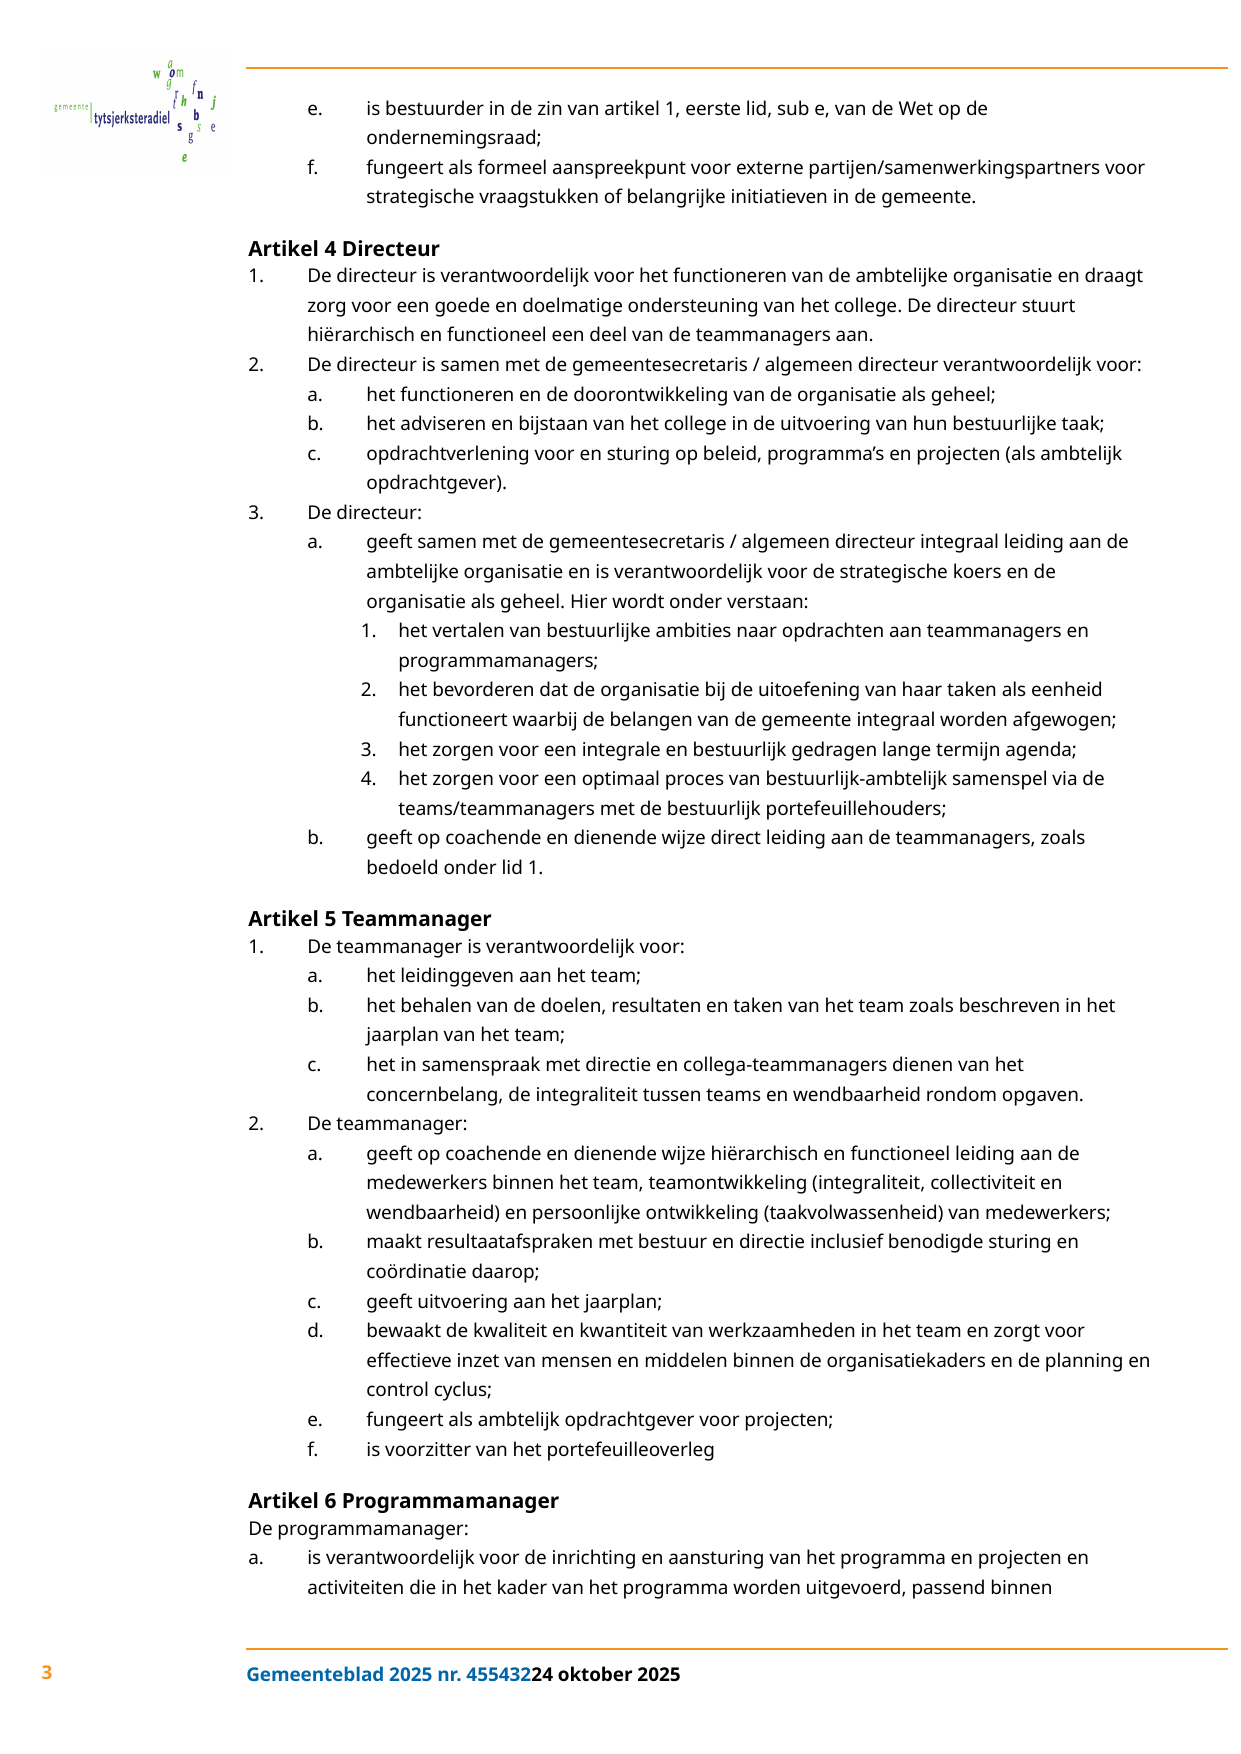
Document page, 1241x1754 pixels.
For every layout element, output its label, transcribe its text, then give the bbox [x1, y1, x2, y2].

list het bevorderen dat de organisatie bij de uitoefening van haar taken als eenheid functioneert waarbij de belangen van de gemeente integraal worden afgewogen; [361, 677, 1152, 732]
list het vertalen van bestuurlijke ambities naar opdrachten aan teammanagers en programmamanagers; [361, 617, 1152, 673]
list De teammanager: [248, 1110, 1152, 1136]
list maakt resultaatafspraken met bestuur en directie inclusief benodigde sturing en coördinatie daarop; [307, 1229, 1152, 1284]
list is voorzitter van het portefeuilleoverleg [307, 1436, 1152, 1462]
text Artikel 4 Directeur [248, 234, 1152, 262]
list het functioneren en de doorontwikkeling van de organisatie als geheel; [307, 381, 1152, 406]
list geeft op coachende en dienende wijze hiërarchisch en functioneel leiding aan de medewerkers binnen het team, teamontwikkeling (integraliteit, collectiviteit en wendbaarheid) en persoonlijke ontwikkeling (taakvolwassenheid) van medewerkers; [307, 1140, 1152, 1225]
text Artikel 6 Programmamanager [248, 1486, 1152, 1515]
list het zorgen voor een optimaal proces van bestuurlijk-ambtelijk samenspel via de teams/teammanagers met de bestuurlijk portefeuillehouders; [361, 765, 1152, 821]
list De teammanager is verantwoordelijk voor: [248, 933, 1152, 959]
list opdrachtverlening voor en sturing op beleid, programma’s en projecten (als ambtelijk opdrachtgever). [307, 440, 1152, 495]
list fungeert als formeel aanspreekpunt voor externe partijen/samenwerkingspartners voor strategische vraagstukken of belangrijke initiatieven in de gemeente. [307, 154, 1152, 209]
list het in samenspraak met directie en collega-teammanagers dienen van het concernbelang, de integraliteit tussen teams en wendbaarheid rondom opgaven. [307, 1051, 1152, 1107]
text De programmamanager: [248, 1515, 1152, 1540]
list is verantwoordelijk voor de inrichting en aansturing van het programma en projecten en activiteiten die in het kader van het programma worden uitgevoerd, passend binnen [248, 1544, 1152, 1599]
list bewaakt de kwaliteit en kwantiteit van werkzaamheden in het team en zorgt voor effectieve inzet van mensen en middelen binnen de organisatiekaders en de planning en control cyclus; [307, 1317, 1152, 1402]
list is bestuurder in de zin van artikel 1, eerste lid, sub e, van de Wet op de ondernemingsraad; [307, 95, 1152, 150]
list De directeur is verantwoordelijk voor het functioneren van de ambtelijke organisatie en draagt zorg voor een goede en doelmatige ondersteuning van het college. De directeur stuurt hiërarchisch en functioneel een deel van de teammanagers aan. [248, 262, 1152, 347]
list geeft uitvoering aan het jaarplan; [307, 1288, 1152, 1314]
list De directeur is samen met de gemeentesecretaris / algemeen directeur verantwoordelijk voor: [248, 351, 1152, 377]
list De directeur: [248, 499, 1152, 525]
list het leidinggeven aan het team; [307, 962, 1152, 988]
list fungeert als ambtelijk opdrachtgever voor projecten; [307, 1406, 1152, 1432]
text Artikel 5 Teammanager [248, 904, 1152, 933]
list het zorgen voor een integrale en bestuurlijk gedragen lange termijn agenda; [361, 736, 1152, 761]
list geeft samen met de gemeentesecretaris / algemeen directeur integraal leiding aan de ambtelijke organisatie en is verantwoordelijk voor de strategische koers en de organisatie als geheel. Hier wordt onder verstaan: [307, 529, 1152, 613]
list het adviseren en bijstaan van het college in de uitvoering van hun bestuurlijke taak; [307, 410, 1152, 436]
list geeft op coachende en dienende wijze direct leiding aan de teammanagers, zoals bedoeld onder lid 1. [307, 824, 1152, 880]
picture [41, 47, 231, 172]
list het behalen van de doelen, resultaten en taken van het team zoals beschreven in het jaarplan van het team; [307, 992, 1152, 1047]
